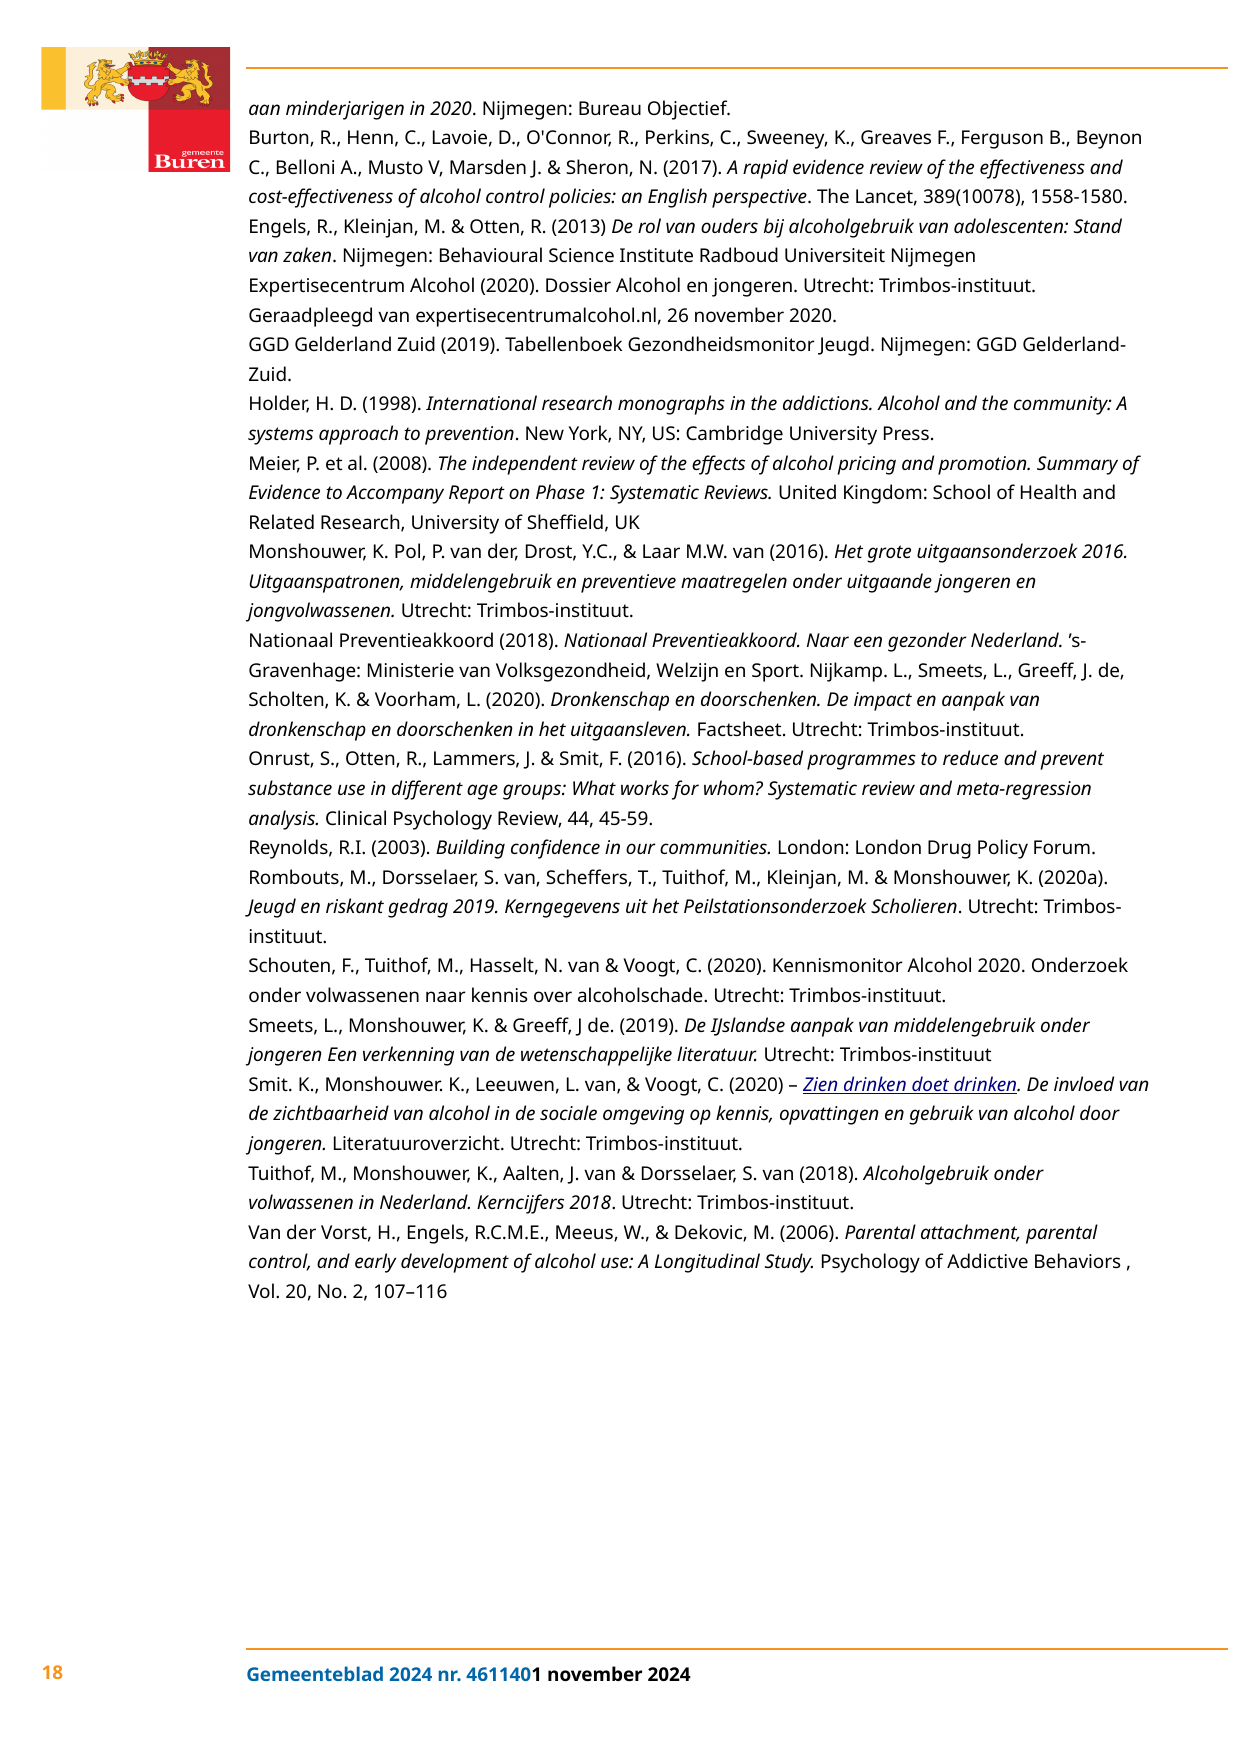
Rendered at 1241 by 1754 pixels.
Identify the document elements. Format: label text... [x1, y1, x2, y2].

text Expertisecentrum Alcohol (2020). Dossier Alcohol en jongeren. Utrecht: Trimbos-instituut. Geraadpleegd van expertisecentrumalcohol.nl, 26 november 2020. [248, 272, 1152, 328]
text Holder, H. D. (1998). International research monographs in the addictions. Alcohol and the community: A systems approach to prevention. New York, NY, US: Cambridge University Press. [248, 391, 1152, 446]
text GGD Gelderland Zuid (2019). Tabellenboek Gezondheidsmonitor Jeugd. Nijmegen: GGD Gelderland-Zuid. [248, 331, 1152, 387]
text Reynolds, R.I. (2003). Building confidence in our communities. London: London Drug Policy Forum. [248, 834, 1152, 860]
text Engels, R., Kleinjan, M. & Otten, R. (2013) De rol van ouders bij alcoholgebruik van adolescenten: Stand van zaken. Nijmegen: Behavioural Science Institute Radboud Universiteit Nijmegen [248, 213, 1152, 268]
text Monshouwer, K. Pol, P. van der, Drost, Y.C., & Laar M.W. van (2016). Het grote uitgaansonderzoek 2016. Uitgaanspatronen, middelengebruik en preventieve maatregelen onder uitgaande jongeren en jongvolwassenen. Utrecht: Trimbos-instituut. [248, 538, 1152, 623]
text Smit. K., Monshouwer. K., Leeuwen, L. van, & Voogt, C. (2020) – Zien drinken doet drinken. De invloed van de zichtbaarheid van alcohol in de sociale omgeving op kennis, opvattingen en gebruik van alcohol door jongeren. Literatuuroverzicht. Utrecht: Trimbos-instituut. [248, 1071, 1152, 1156]
text Rombouts, M., Dorsselaer, S. van, Scheffers, T., Tuithof, M., Kleinjan, M. & Monshouwer, K. (2020a). Jeugd en riskant gedrag 2019. Kerngegevens uit het Peilstationsonderzoek Scholieren. Utrecht: Trimbos-instituut. [248, 864, 1152, 949]
text Burton, R., Henn, C., Lavoie, D., O'Connor, R., Perkins, C., Sweeney, K., Greaves F., Ferguson B., Beynon C., Belloni A., Musto V, Marsden J. & Sheron, N. (2017). A rapid evidence review of the effectiveness and cost-effectiveness of alcohol control policies: an English perspective. The Lancet, 389(10078), 1558-1580. [248, 124, 1152, 209]
text Tuithof, M., Monshouwer, K., Aalten, J. van & Dorsselaer, S. van (2018). Alcoholgebruik onder volwassenen in Nederland. Kerncijfers 2018. Utrecht: Trimbos-instituut. [248, 1160, 1152, 1215]
text Onrust, S., Otten, R., Lammers, J. & Smit, F. (2016). School-based programmes to reduce and prevent substance use in different age groups: What works for whom? Systematic review and meta-regression analysis. Clinical Psychology Review, 44, 45-59. [248, 746, 1152, 831]
text Van der Vorst, H., Engels, R.C.M.E., Meeus, W., & Dekovic, M. (2006). Parental attachment, parental control, and early development of alcohol use: A Longitudinal Study. Psychology of Addictive Behaviors , Vol. 20, No. 2, 107–116 [248, 1219, 1152, 1304]
text Smeets, L., Monshouwer, K. & Greeff, J de. (2019). De IJslandse aanpak van middelengebruik onder jongeren Een verkenning van de wetenschappelijke literatuur. Utrecht: Trimbos-instituut [248, 1012, 1152, 1067]
text Meier, P. et al. (2008). The independent review of the effects of alcohol pricing and promotion. Summary of Evidence to Accompany Report on Phase 1: Systematic Reviews. United Kingdom: School of Health and Related Research, University of Sheffield, UK [248, 450, 1152, 535]
text aan minderjarigen in 2020. Nijmegen: Bureau Objectief. [248, 95, 1152, 121]
text Schouten, F., Tuithof, M., Hasselt, N. van & Voogt, C. (2020). Kennismonitor Alcohol 2020. Onderzoek onder volwassenen naar kennis over alcoholschade. Utrecht: Trimbos-instituut. [248, 953, 1152, 1008]
text Nationaal Preventieakkoord (2018). Nationaal Preventieakkoord. Naar een gezonder Nederland. ’s-Gravenhage: Ministerie van Volksgezondheid, Welzijn en Sport. Nijkamp. L., Smeets, L., Greeff, J. de, Scholten, K. & Voorham, L. (2020). Dronkenschap en doorschenken. De impact en aanpak van dronkenschap en doorschenken in het uitgaansleven. Factsheet. Utrecht: Trimbos-instituut. [248, 627, 1152, 742]
picture [41, 47, 231, 172]
